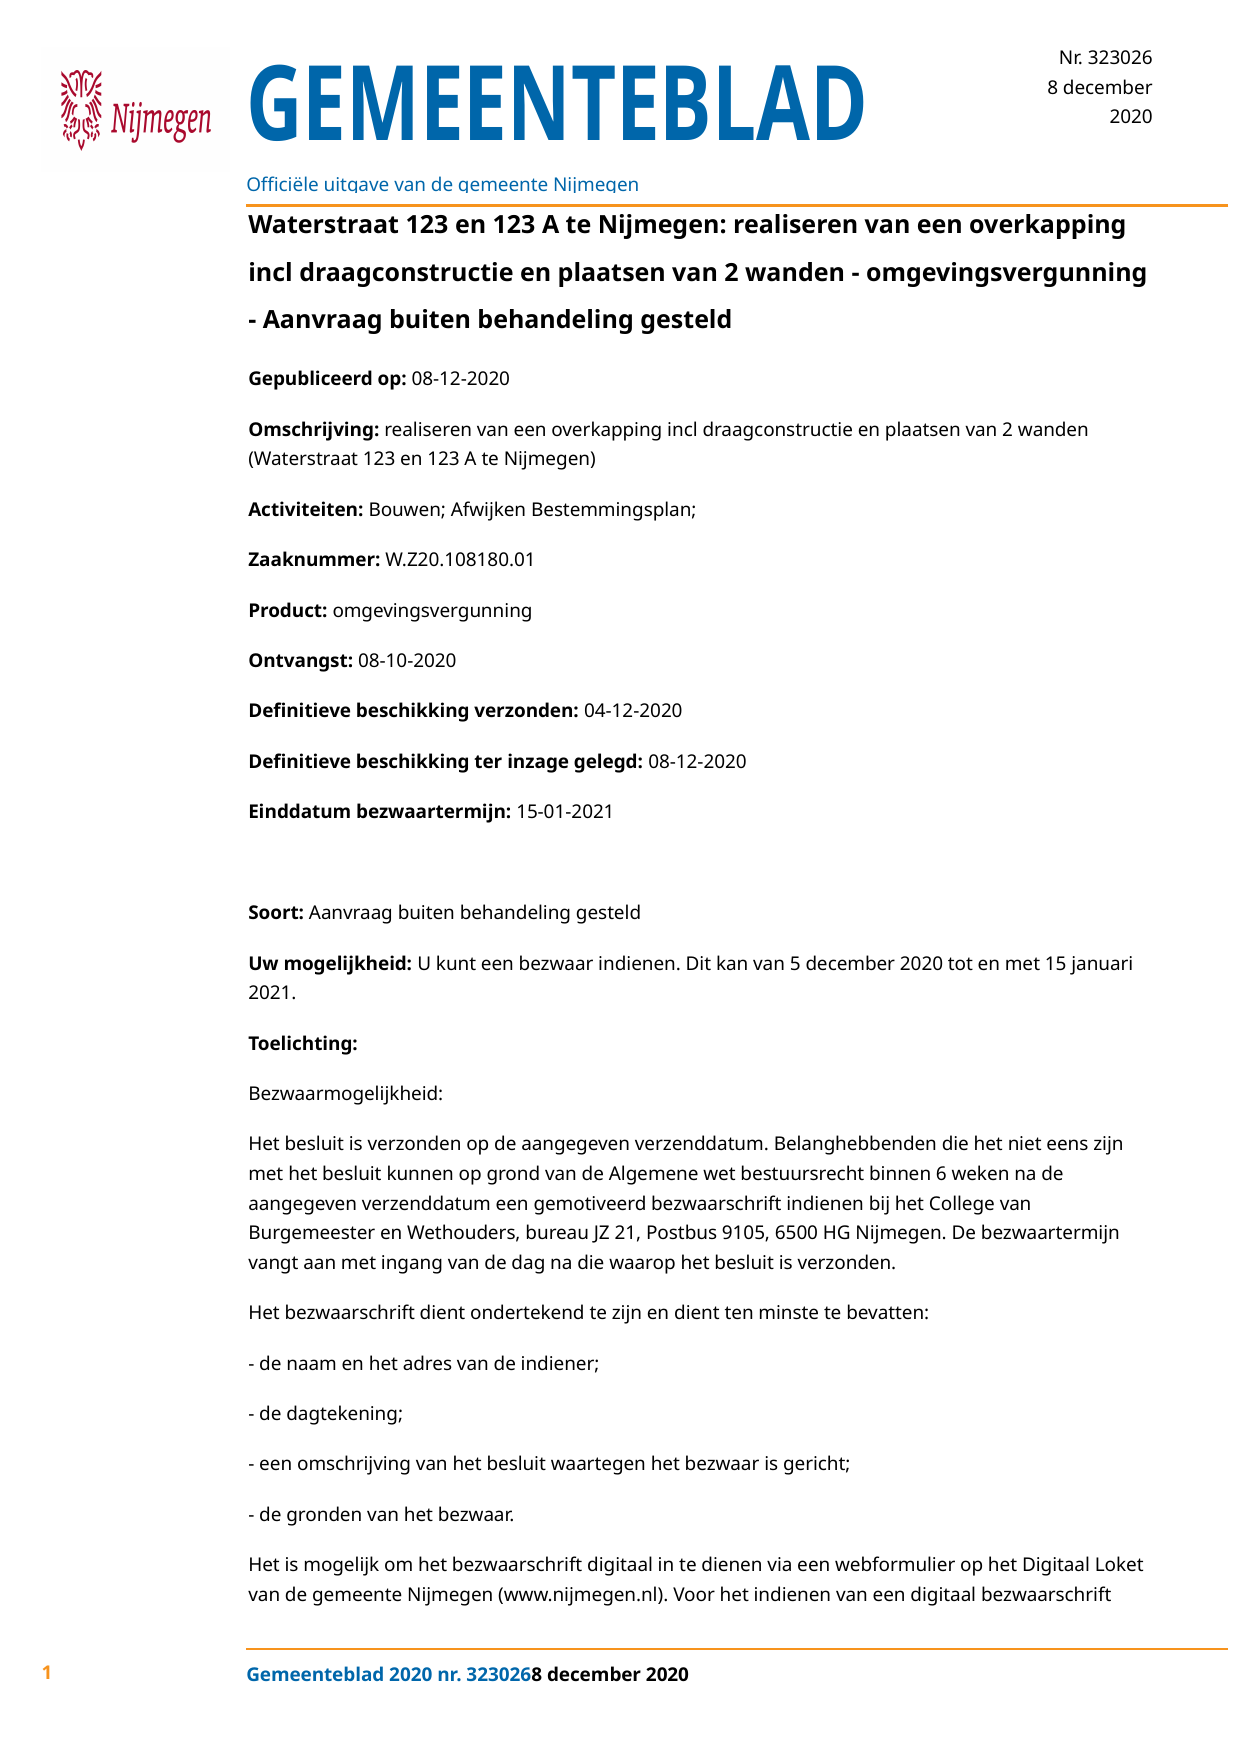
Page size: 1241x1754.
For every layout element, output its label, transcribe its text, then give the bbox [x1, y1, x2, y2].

text - de naam en het adres van de indiener; [248, 1350, 1152, 1375]
text - de gronden van het bezwaar. [248, 1501, 1152, 1527]
text Activiteiten: Bouwen; Afwijken Bestemmingsplan; [248, 496, 1152, 522]
text Het besluit is verzonden op de aangegeven verzenddatum. Belanghebbenden die het niet eens zijn met het besluit kunnen op grond van de Algemene wet bestuursrecht binnen 6 weken na de aangegeven verzenddatum een gemotiveerd bezwaarschrift indienen bij het College van Burgemeester en Wethouders, bureau JZ 21, Postbus 9105, 6500 HG Nijmegen. De bezwaartermijn vangt aan met ingang van de dag na die waarop het besluit is verzonden. [248, 1131, 1152, 1274]
text Definitieve beschikking verzonden: 04-12-2020 [248, 698, 1152, 723]
text Bezwaarmogelijkheid: [248, 1080, 1152, 1106]
text Het is mogelijk om het bezwaarschrift digitaal in te dienen via een webformulier op het Digitaal Loket van de gemeente Nijmegen (www.nijmegen.nl). Voor het indienen van een digitaal bezwaarschrift [248, 1551, 1152, 1607]
picture [41, 47, 231, 172]
text Einddatum bezwaartermijn: 15-01-2021 [248, 798, 1152, 824]
text - de dagtekening; [248, 1400, 1152, 1426]
text Omschrijving: realiseren van een overkapping incl draagconstructie en plaatsen van 2 wanden (Waterstraat 123 en 123 A te Nijmegen) [248, 416, 1152, 471]
text Ontvangst: 08-10-2020 [248, 647, 1152, 673]
text Gepubliceerd op: 08-12-2020 [248, 366, 1152, 391]
text Zaaknummer: W.Z20.108180.01 [248, 546, 1152, 572]
text Uw mogelijkheid: U kunt een bezwaar indienen. Dit kan van 5 december 2020 tot en met 15 januari 2021. [248, 950, 1152, 1005]
text - een omschrijving van het besluit waartegen het bezwaar is gericht; [248, 1451, 1152, 1476]
text Het bezwaarschrift dient ondertekend te zijn en dient ten minste te bevatten: [248, 1299, 1152, 1325]
text Waterstraat 123 en 123 A te Nijmegen: realiseren van een overkapping incl draagconstructie en plaatsen van 2 wanden - omgevingsvergunning - Aanvraag buiten behandeling gesteld [248, 207, 1152, 336]
text Soort: Aanvraag buiten behandeling gesteld [248, 899, 1152, 925]
text Definitieve beschikking ter inzage gelegd: 08-12-2020 [248, 748, 1152, 774]
text Toelichting: [248, 1030, 1152, 1055]
text Product: omgevingsvergunning [248, 597, 1152, 622]
